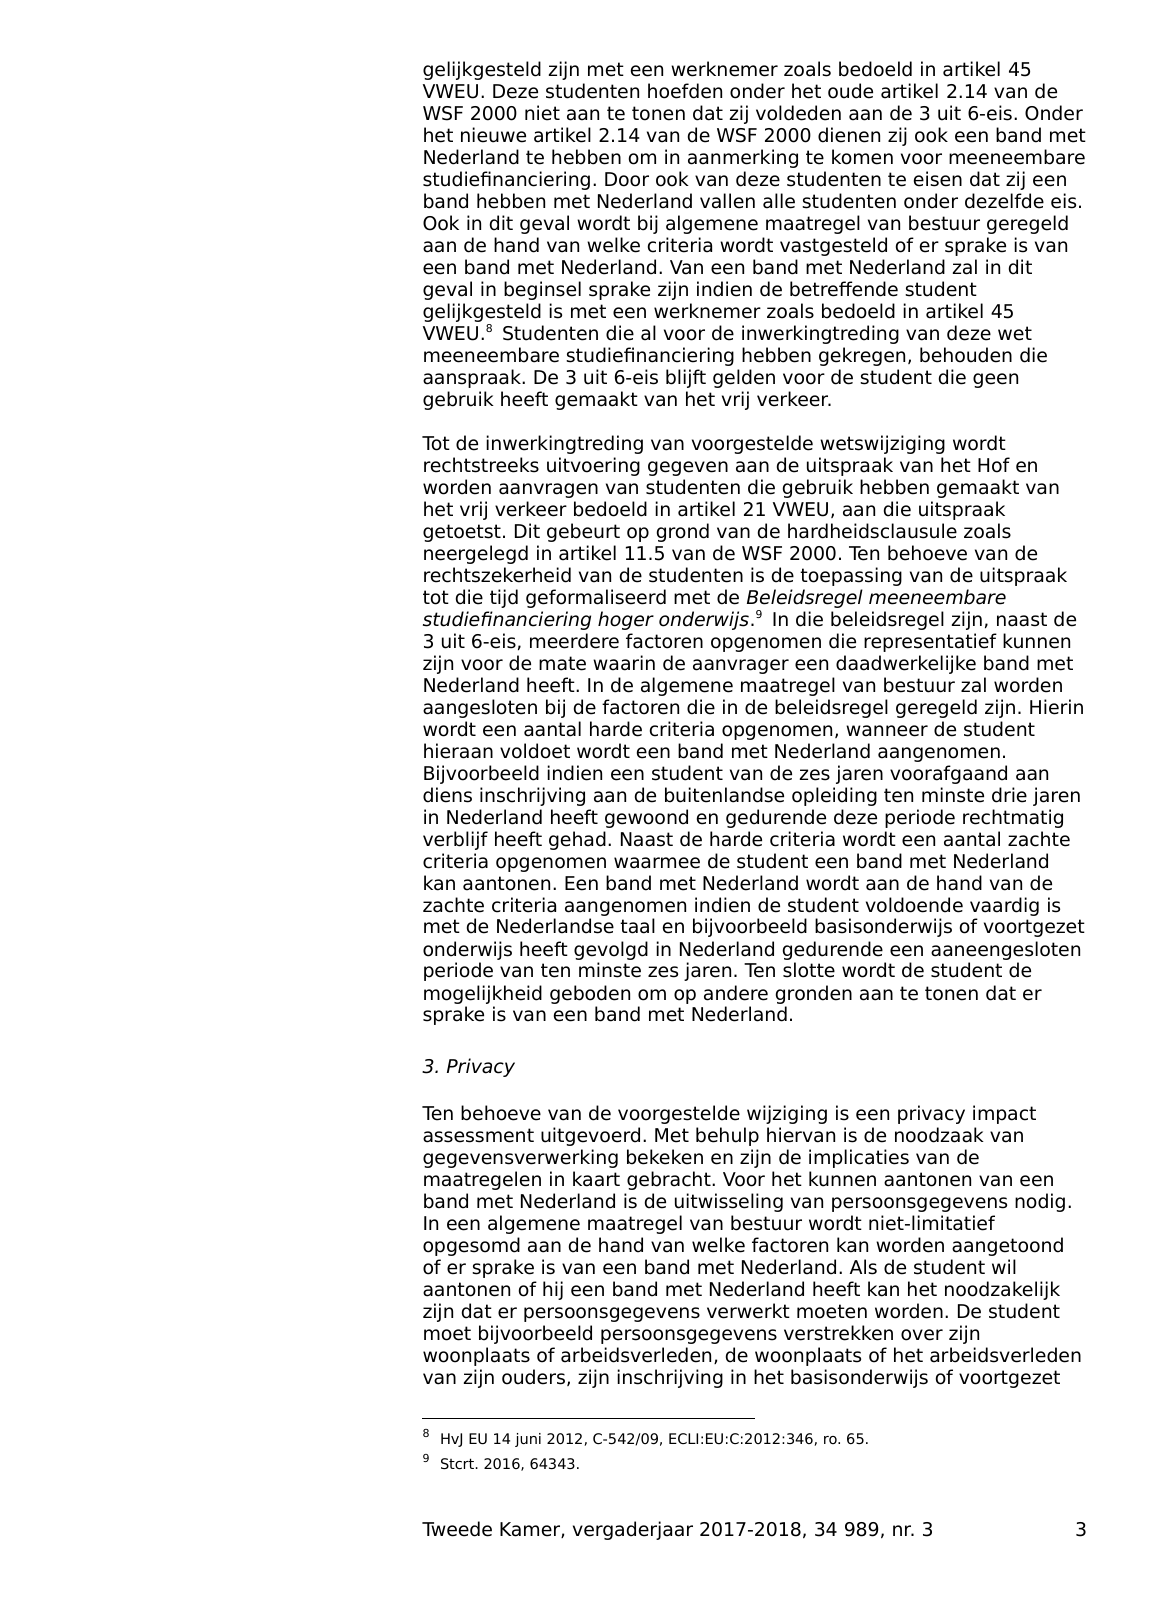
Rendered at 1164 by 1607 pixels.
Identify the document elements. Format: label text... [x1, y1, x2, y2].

subtitle 3. Privacy [422, 1056, 1087, 1078]
text Ten behoeve van de voorgestelde wijziging is een privacy impact assessment uitgevoerd. Met behulp hiervan is de noodzaak van gegevensverwerking bekeken en zijn de implicaties van de maatregelen in kaart gebracht. Voor het kunnen aantonen van een band met Nederland is de uitwisseling van persoonsgegevens nodig. In een algemene maatregel van bestuur wordt niet-limitatief opgesomd aan de hand van welke factoren kan worden aangetoond of er sprake is van een band met Nederland. Als de student wil aantonen of hij een band met Nederland heeft kan het noodzakelijk zijn dat er persoonsgegevens verwerkt moeten worden. De student moet bijvoorbeeld persoonsgegevens verstrekken over zijn woonplaats of arbeidsverleden, de woonplaats of het arbeidsverleden van zijn ouders, zijn inschrijving in het basisonderwijs of voortgezet [422, 1103, 1087, 1389]
text gelijkgesteld zijn met een werknemer zoals bedoeld in artikel 45 VWEU. Deze studenten hoefden onder het oude artikel 2.14 van de WSF 2000 niet aan te tonen dat zij voldeden aan de 3 uit 6-eis. Onder het nieuwe artikel 2.14 van de WSF 2000 dienen zij ook een band met Nederland te hebben om in aanmerking te komen voor meeneembare studiefinanciering. Door ook van deze studenten te eisen dat zij een band hebben met Nederland vallen alle studenten onder dezelfde eis. Ook in dit geval wordt bij algemene maatregel van bestuur geregeld aan de hand van welke criteria wordt vastgesteld of er sprake is van een band met Nederland. Van een band met Nederland zal in dit geval in beginsel sprake zijn indien de betreffende student gelijkgesteld is met een werknemer zoals bedoeld in artikel 45 VWEU. Studenten die al voor de inwerkingtreding van deze wet meeneembare studiefinanciering hebben gekregen, behouden die aanspraak. De 3 uit 6-eis blijft gelden voor de student die geen gebruik heeft gemaakt van het vrij verkeer. [422, 59, 1087, 411]
text HvJ EU 14 juni 2012, C-542/09, ECLI:EU:C:2012:346, ro. 65. [422, 1427, 1087, 1449]
text Tot de inwerkingtreding van voorgestelde wetswijziging wordt rechtstreeks uitvoering gegeven aan de uitspraak van het Hof en worden aanvragen van studenten die gebruik hebben gemaakt van het vrij verkeer bedoeld in artikel 21 VWEU, aan die uitspraak getoetst. Dit gebeurt op grond van de hardheidsclausule zoals neergelegd in artikel 11.5 van de WSF 2000. Ten behoeve van de rechtszekerheid van de studenten is de toepassing van de uitspraak tot die tijd geformaliseerd met de Beleidsregel meeneembare studiefinanciering hoger onderwijs. In die beleidsregel zijn, naast de 3 uit 6-eis, meerdere factoren opgenomen die representatief kunnen zijn voor de mate waarin de aanvrager een daadwerkelijke band met Nederland heeft. In de algemene maatregel van bestuur zal worden aangesloten bij de factoren die in de beleidsregel geregeld zijn. Hierin wordt een aantal harde criteria opgenomen, wanneer de student hieraan voldoet wordt een band met Nederland aangenomen. Bijvoorbeeld indien een student van de zes jaren voorafgaand aan diens inschrijving aan de buitenlandse opleiding ten minste drie jaren in Nederland heeft gewoond en gedurende deze periode rechtmatig verblijf heeft gehad. Naast de harde criteria wordt een aantal zachte criteria opgenomen waarmee de student een band met Nederland kan aantonen. Een band met Nederland wordt aan de hand van de zachte criteria aangenomen indien de student voldoende vaardig is met de Nederlandse taal en bijvoorbeeld basisonderwijs of voortgezet onderwijs heeft gevolgd in Nederland gedurende een aaneengesloten periode van ten minste zes jaren. Ten slotte wordt de student de mogelijkheid geboden om op andere gronden aan te tonen dat er sprake is van een band met Nederland. [422, 433, 1087, 1026]
text Stcrt. 2016, 64343. [422, 1452, 1087, 1474]
